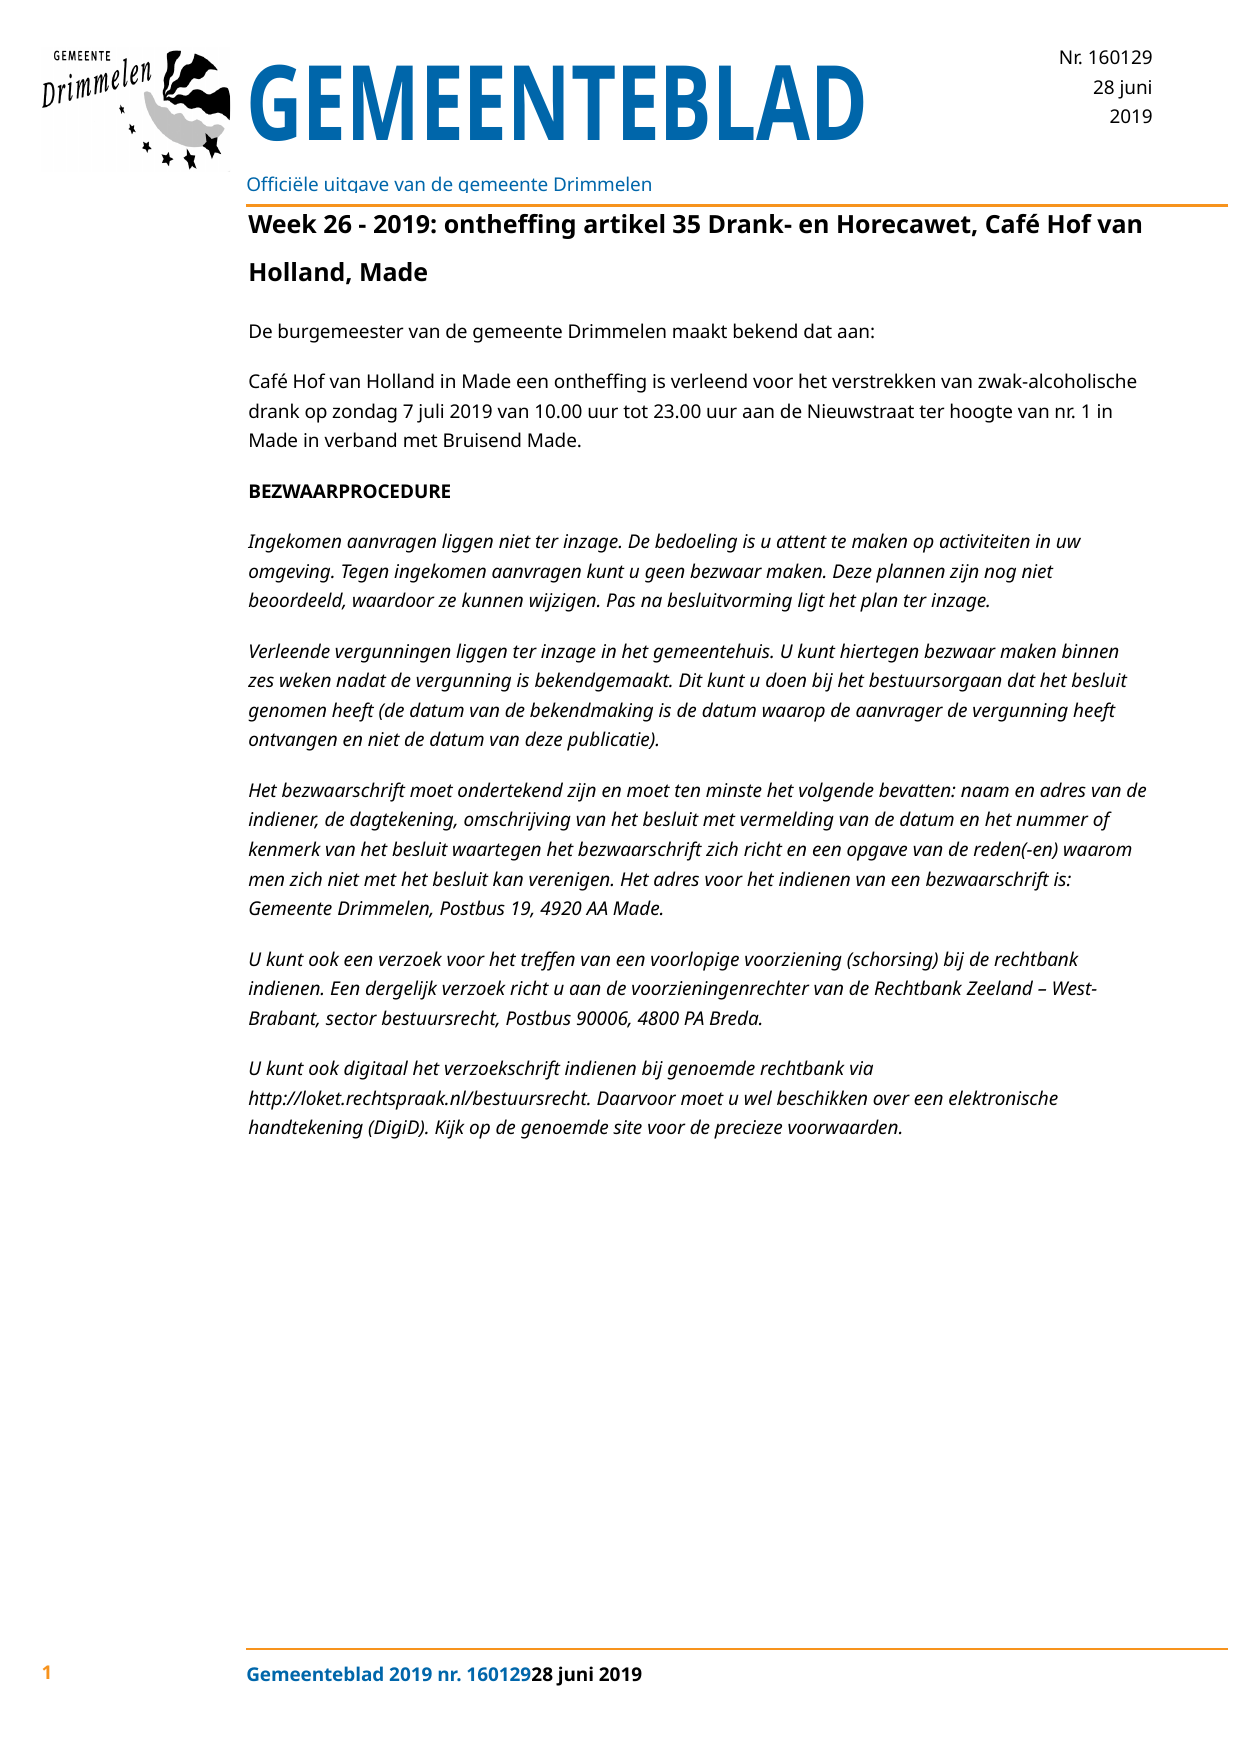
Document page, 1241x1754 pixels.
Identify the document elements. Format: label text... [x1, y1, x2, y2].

text BEZWAARPROCEDURE [248, 478, 1152, 504]
picture [41, 47, 231, 172]
text Verleende vergunningen liggen ter inzage in het gemeentehuis. U kunt hiertegen bezwaar maken binnen zes weken nadat de vergunning is bekendgemaakt. Dit kunt u doen bij het bestuursorgaan dat het besluit genomen heeft (de datum van de bekendmaking is de datum waarop de aanvrager de vergunning heeft ontvangen en niet de datum van deze publicatie). [248, 638, 1152, 752]
text Café Hof van Holland in Made een ontheffing is verleend voor het verstrekken van zwak-alcoholische drank op zondag 7 juli 2019 van 10.00 uur tot 23.00 uur aan de Nieuwstraat ter hoogte van nr. 1 in Made in verband met Bruisend Made. [248, 368, 1152, 453]
text Ingekomen aanvragen liggen niet ter inzage. De bedoeling is u attent te maken op activiteiten in uw omgeving. Tegen ingekomen aanvragen kunt u geen bezwaar maken. Deze plannen zijn nog niet beoordeeld, waardoor ze kunnen wijzigen. Pas na besluitvorming ligt het plan ter inzage. [248, 528, 1152, 613]
text U kunt ook een verzoek voor het treffen van een voorlopige voorziening (schorsing) bij de rechtbank indienen. Een dergelijk verzoek richt u aan de voorzieningenrechter van de Rechtbank Zeeland – West-Brabant, sector bestuursrecht, Postbus 90006, 4800 PA Breda. [248, 946, 1152, 1031]
text U kunt ook digitaal het verzoekschrift indienen bij genoemde rechtbank via http://loket.rechtspraak.nl/bestuursrecht. Daarvoor moet u wel beschikken over een elektronische handtekening (DigiD). Kijk op de genoemde site voor de precieze voorwaarden. [248, 1055, 1152, 1140]
text Het bezwaarschrift moet ondertekend zijn en moet ten minste het volgende bevatten: naam en adres van de indiener, de dagtekening, omschrijving van het besluit met vermelding van de datum en het nummer of kenmerk van het besluit waartegen het bezwaarschrift zich richt en een opgave van de reden(-en) waarom men zich niet met het besluit kan verenigen. Het adres voor het indienen van een bezwaarschrift is: Gemeente Drimmelen, Postbus 19, 4920 AA Made. [248, 777, 1152, 921]
text Week 26 - 2019: ontheffing artikel 35 Drank- en Horecawet, Café Hof van Holland, Made [248, 207, 1152, 288]
text De burgemeester van de gemeente Drimmelen maakt bekend dat aan: [248, 318, 1152, 344]
